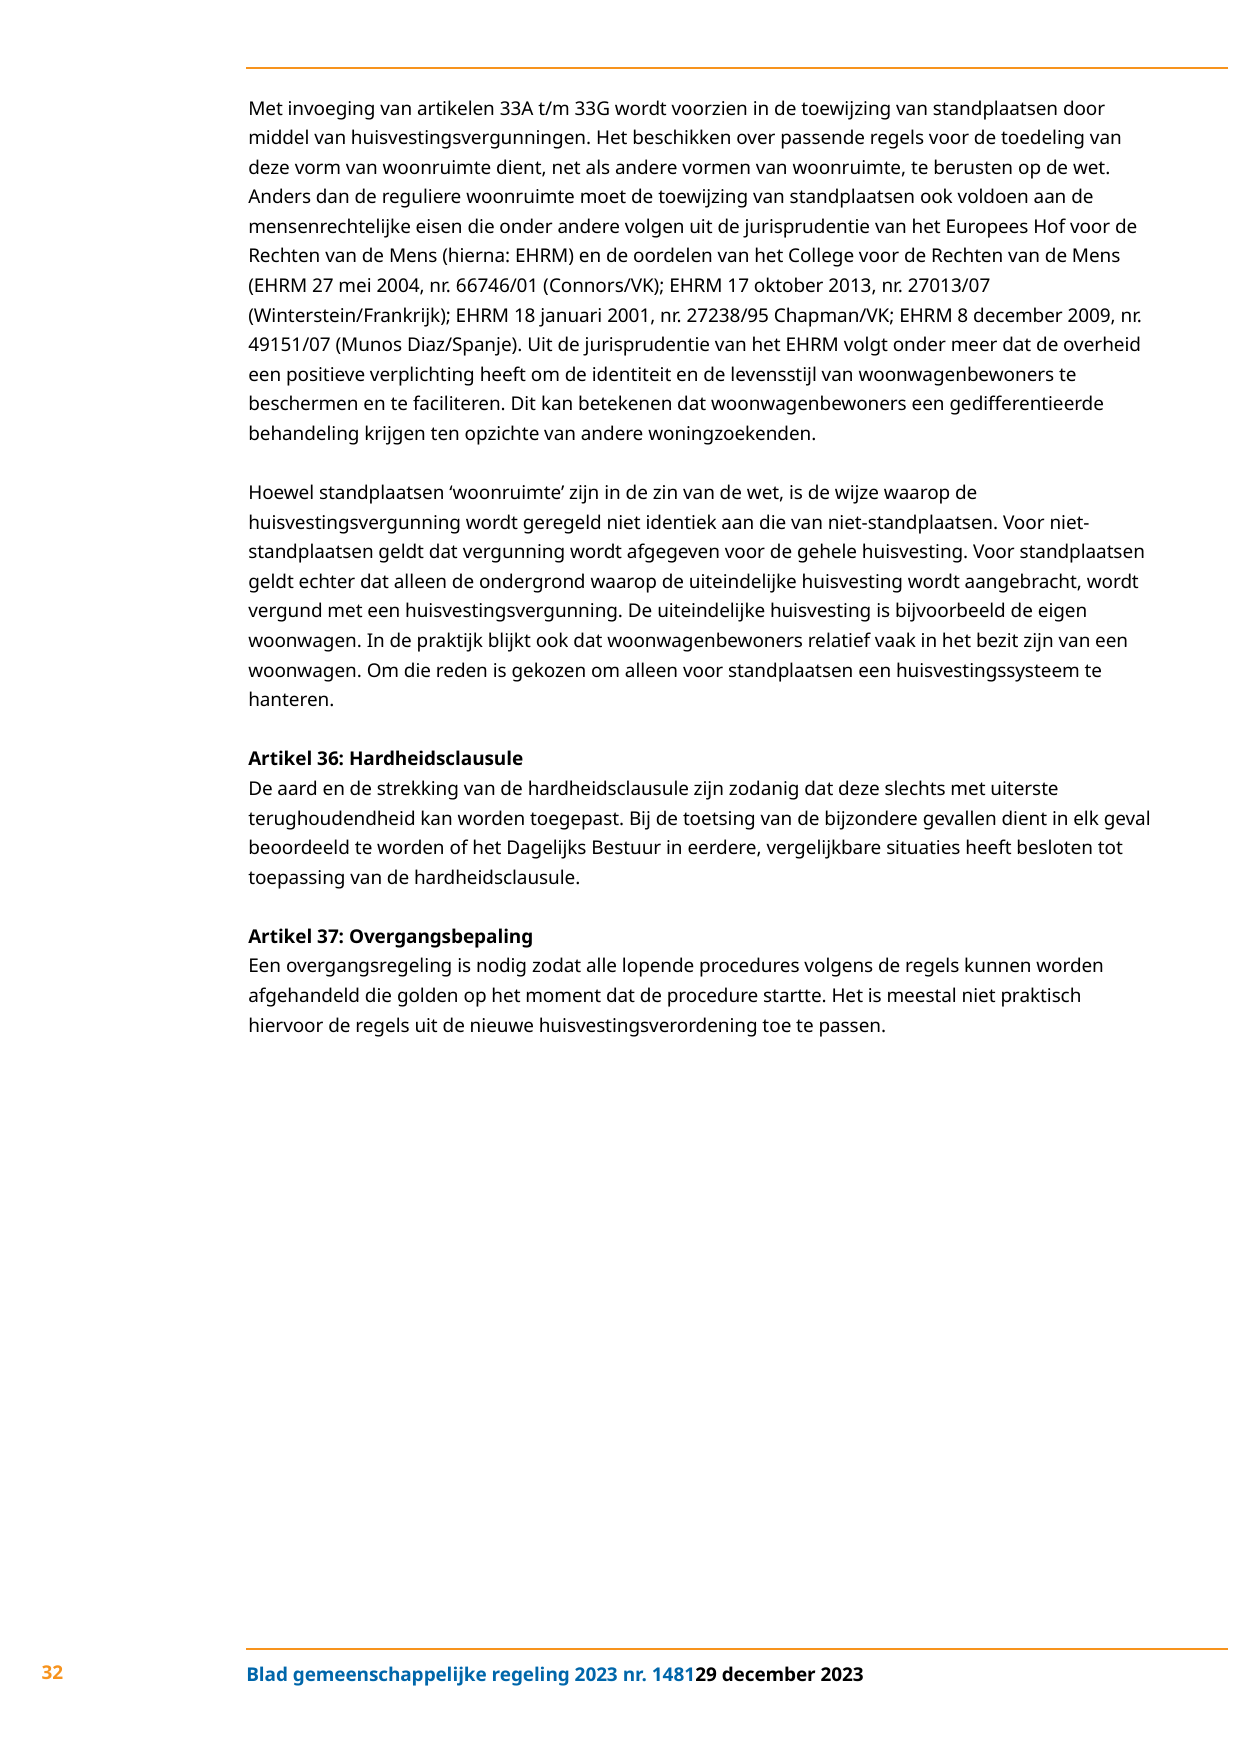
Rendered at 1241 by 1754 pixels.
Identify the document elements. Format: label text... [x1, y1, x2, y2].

text Een overgangsregeling is nodig zodat alle lopende procedures volgens de regels kunnen worden afgehandeld die golden op het moment dat de procedure startte. Het is meestal niet praktisch hiervoor de regels uit de nieuwe huisvestingsverordening toe te passen. [248, 953, 1152, 1038]
text Met invoeging van artikelen 33A t/m 33G wordt voorzien in de toewijzing van standplaatsen door middel van huisvestingsvergunningen. Het beschikken over passende regels voor de toedeling van deze vorm van woonruimte dient, net als andere vormen van woonruimte, te berusten op de wet. Anders dan de reguliere woonruimte moet de toewijzing van standplaatsen ook voldoen aan de mensenrechtelijke eisen die onder andere volgen uit de jurisprudentie van het Europees Hof voor de Rechten van de Mens (hierna: EHRM) en de oordelen van het College voor de Rechten van de Mens (EHRM 27 mei 2004, nr. 66746/01 (Connors/VK); EHRM 17 oktober 2013, nr. 27013/07 (Winterstein/Frankrijk); EHRM 18 januari 2001, nr. 27238/95 Chapman/VK; EHRM 8 december 2009, nr. 49151/07 (Munos Diaz/Spanje). Uit de jurisprudentie van het EHRM volgt onder meer dat de overheid een positieve verplichting heeft om de identiteit en de levensstijl van woonwagenbewoners te beschermen en te faciliteren. Dit kan betekenen dat woonwagenbewoners een gedifferentieerde behandeling krijgen ten opzichte van andere woningzoekenden. [248, 95, 1152, 446]
text Artikel 37: Overgangsbepaling [248, 923, 1152, 949]
text De aard en de strekking van de hardheidsclausule zijn zodanig dat deze slechts met uiterste terughoudendheid kan worden toegepast. Bij de toetsing van de bijzondere gevallen dient in elk geval beoordeeld te worden of het Dagelijks Bestuur in eerdere, vergelijkbare situaties heeft besloten tot toepassing van de hardheidsclausule. [248, 775, 1152, 890]
picture [41, 47, 231, 172]
text Artikel 36: Hardheidsclausule [248, 746, 1152, 771]
text Hoewel standplaatsen ‘woonruimte’ zijn in de zin van de wet, is de wijze waarop de huisvestingsvergunning wordt geregeld niet identiek aan die van niet-standplaatsen. Voor niet-standplaatsen geldt dat vergunning wordt afgegeven voor de gehele huisvesting. Voor standplaatsen geldt echter dat alleen de ondergrond waarop de uiteindelijke huisvesting wordt aangebracht, wordt vergund met een huisvestingsvergunning. De uiteindelijke huisvesting is bijvoorbeeld de eigen woonwagen. In de praktijk blijkt ook dat woonwagenbewoners relatief vaak in het bezit zijn van een woonwagen. Om die reden is gekozen om alleen voor standplaatsen een huisvestingssysteem te hanteren. [248, 479, 1152, 712]
